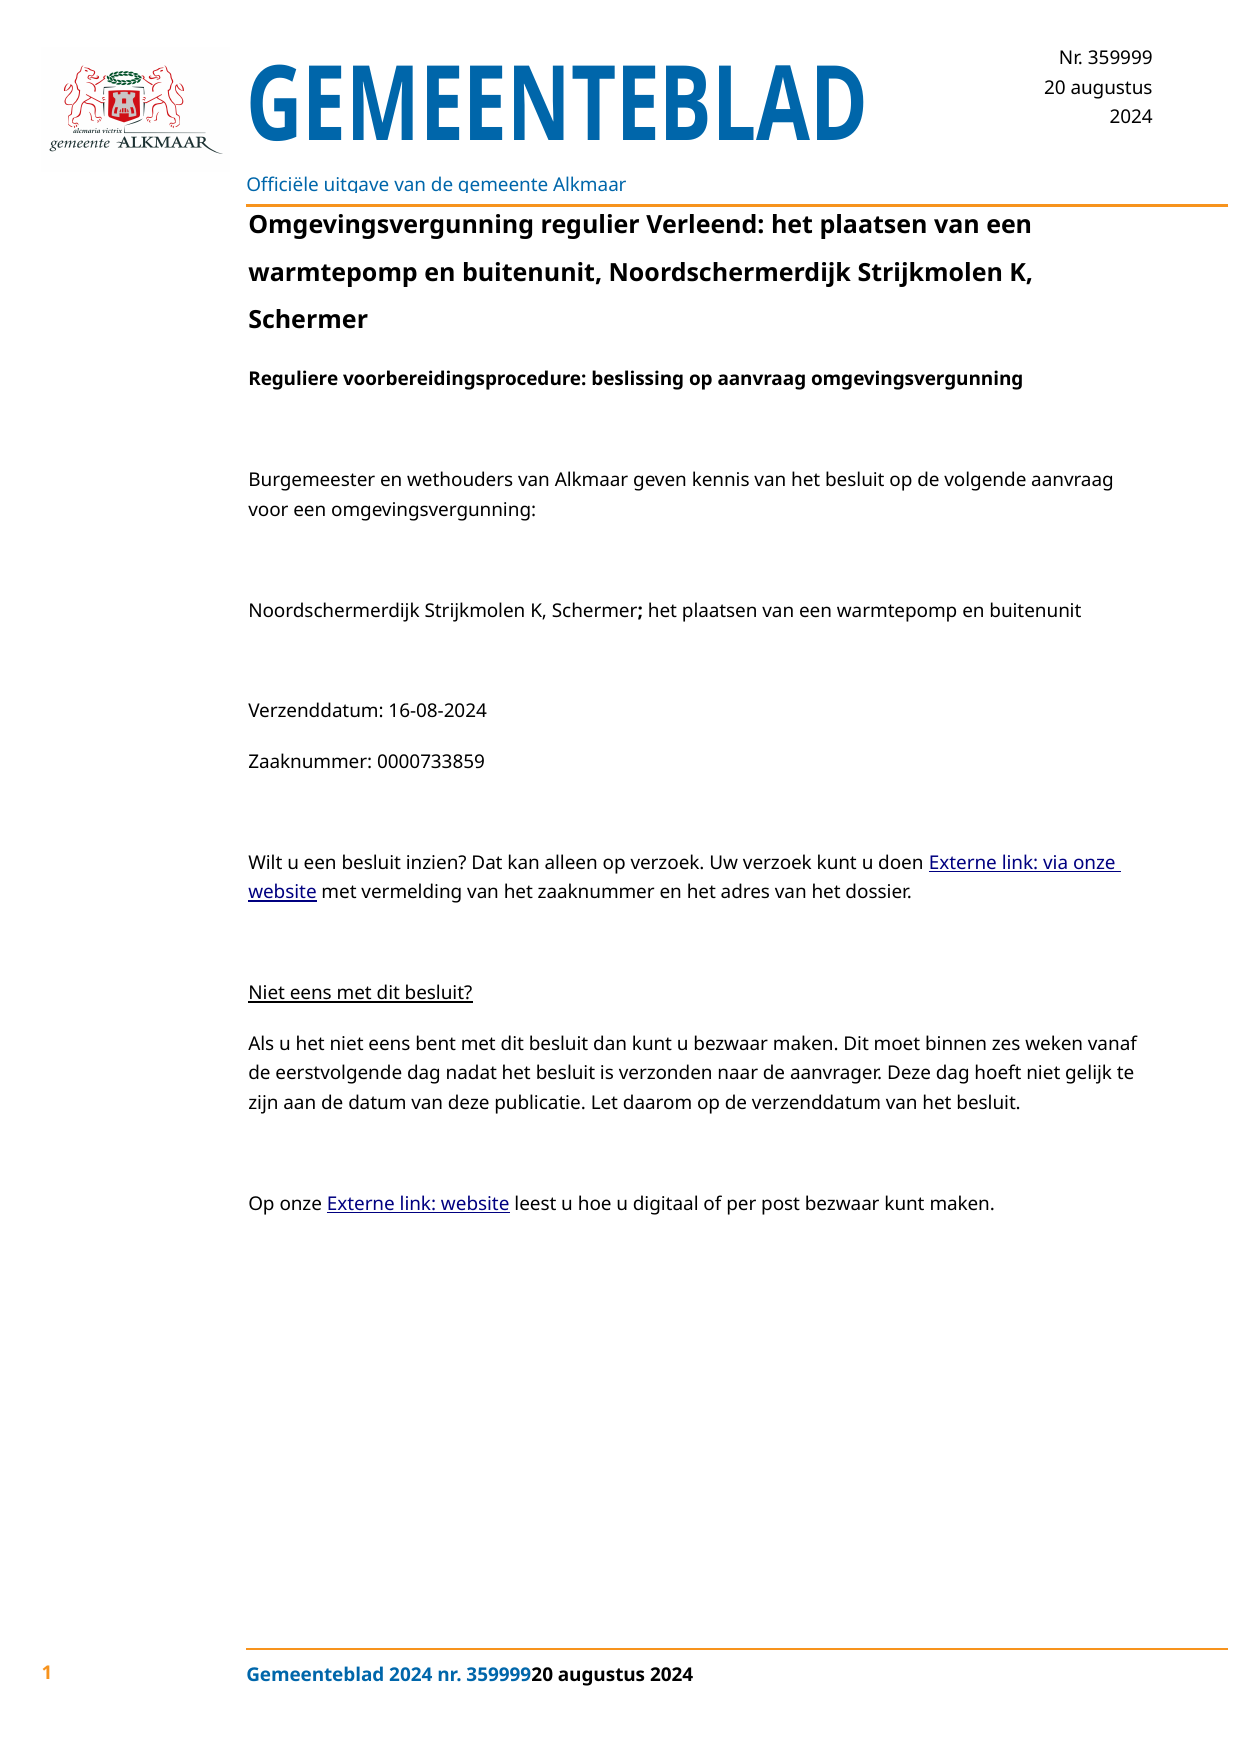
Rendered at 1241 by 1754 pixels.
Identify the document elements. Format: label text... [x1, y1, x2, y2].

text Noordschermerdijk Strijkmolen K, Schermer; het plaatsen van een warmtepomp en buitenunit [248, 597, 1152, 622]
text Wilt u een besluit inzien? Dat kan alleen op verzoek. Uw verzoek kunt u doen Externe link: via onze website met vermelding van het zaaknummer en het adres van het dossier. [248, 849, 1152, 904]
text Reguliere voorbereidingsprocedure: beslissing op aanvraag omgevingsvergunning [248, 366, 1152, 391]
text Verzenddatum: 16-08-2024 [248, 698, 1152, 723]
text Omgevingsvergunning regulier Verleend: het plaatsen van een warmtepomp en buitenunit, Noordschermerdijk Strijkmolen K, Schermer [248, 207, 1152, 336]
text Burgemeester en wethouders van Alkmaar geven kennis van het besluit op de volgende aanvraag voor een omgevingsvergunning: [248, 466, 1152, 522]
text Op onze Externe link: website leest u hoe u digitaal of per post bezwaar kunt maken. [248, 1190, 1152, 1215]
text Als u het niet eens bent met dit besluit dan kunt u bezwaar maken. Dit moet binnen zes weken vanaf de eerstvolgende dag nadat het besluit is verzonden naar de aanvrager. Deze dag hoeft niet gelijk te zijn aan de datum van deze publicatie. Let daarom op de verzenddatum van het besluit. [248, 1030, 1152, 1114]
text Niet eens met dit besluit? [248, 979, 1152, 1005]
picture [41, 47, 231, 172]
text Zaaknummer: 0000733859 [248, 748, 1152, 774]
